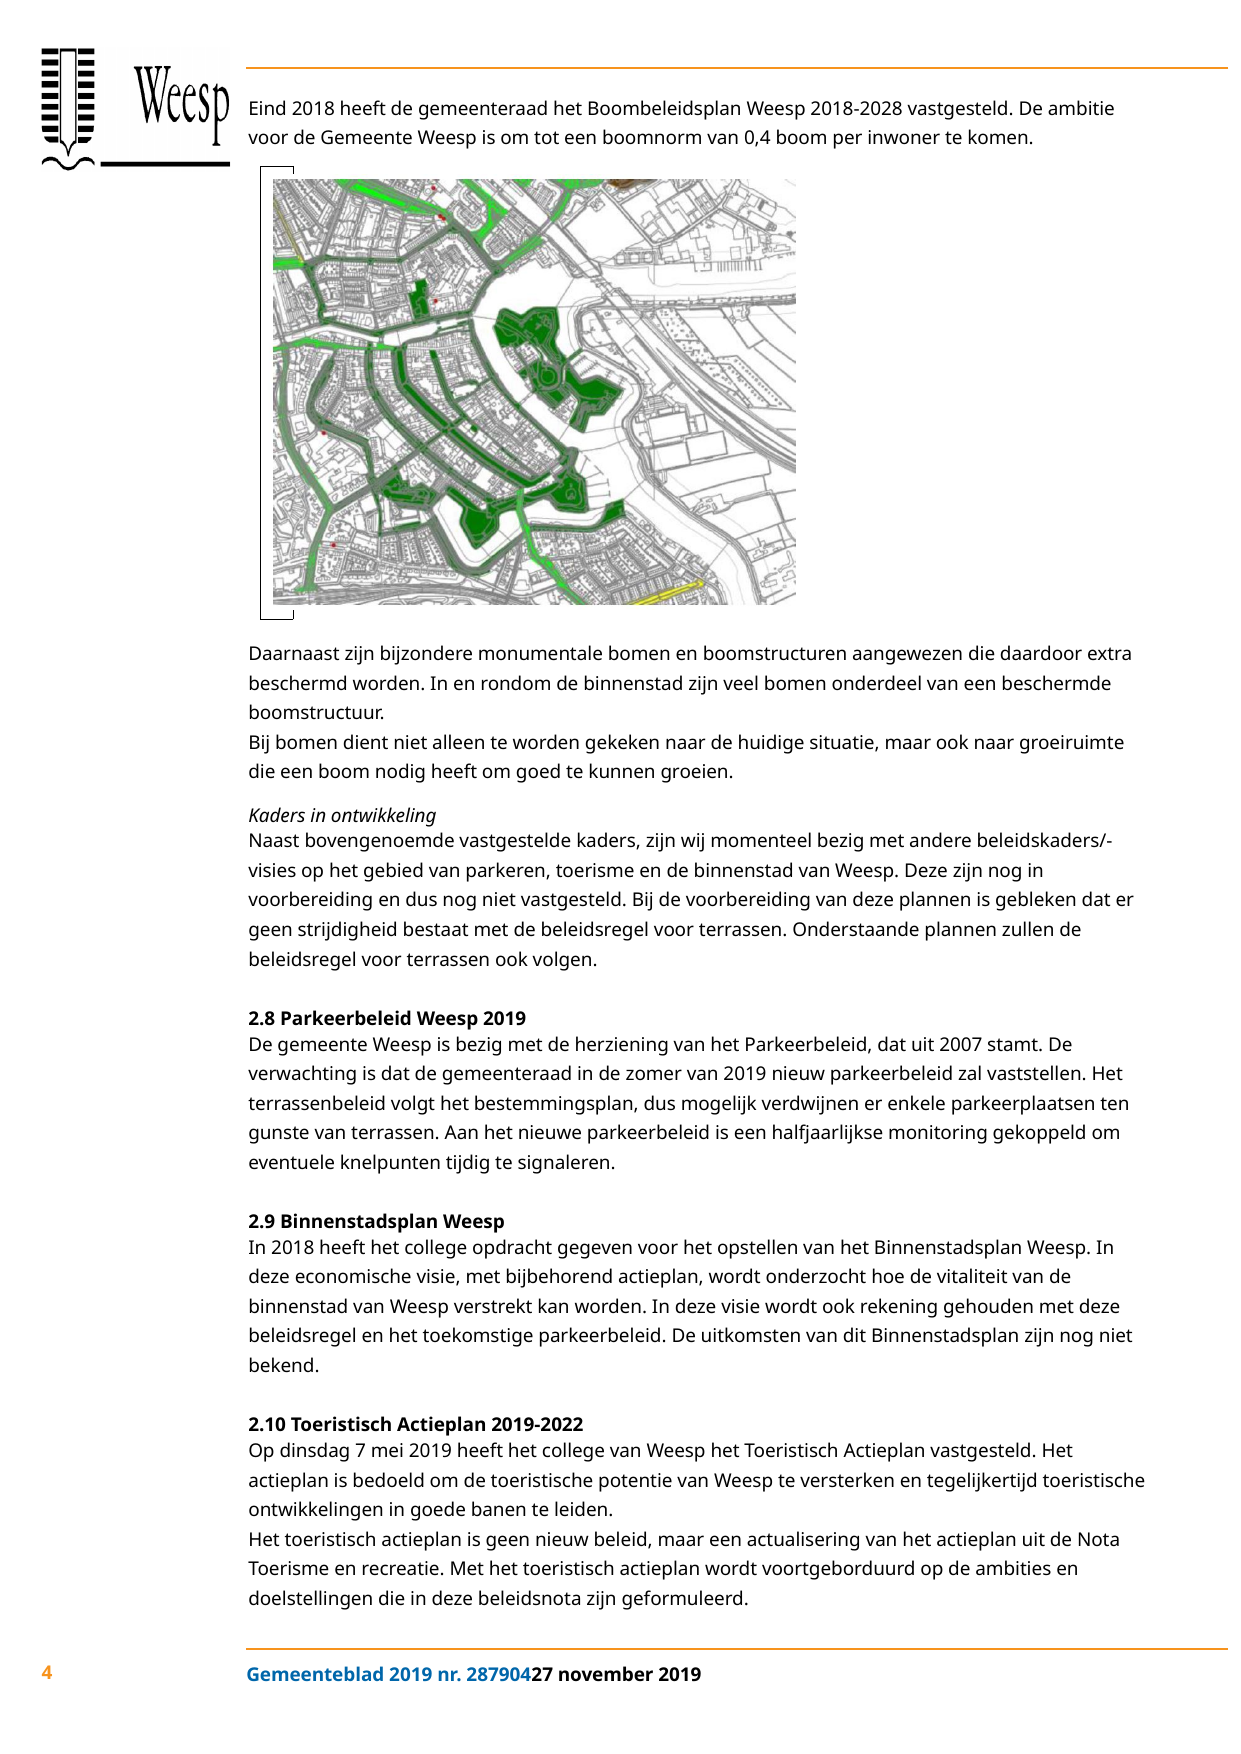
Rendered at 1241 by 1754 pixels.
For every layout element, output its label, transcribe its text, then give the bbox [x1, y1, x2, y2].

text In 2018 heeft het college opdracht gegeven voor het opstellen van het Binnenstadsplan Weesp. In deze economische visie, met bijbehorend actieplan, wordt onderzocht hoe de vitaliteit van de binnenstad van Weesp verstrekt kan worden. In deze visie wordt ook rekening gehouden met deze beleidsregel en het toekomstige parkeerbeleid. De uitkomsten van dit Binnenstadsplan zijn nog niet bekend. [248, 1234, 1152, 1378]
picture [41, 47, 231, 172]
picture [268, 174, 801, 610]
text Bij bomen dient niet alleen te worden gekeken naar de huidige situatie, maar ook naar groeiruimte die een boom nodig heeft om goed te kunnen groeien. [248, 729, 1152, 784]
text Naast bovengenoemde vastgestelde kaders, zijn wij momenteel bezig met andere beleidskaders/-visies op het gebied van parkeren, toerisme en de binnenstad van Weesp. Deze zijn nog in voorbereiding en dus nog niet vastgesteld. Bij de voorbereiding van deze plannen is gebleken dat er geen strijdigheid bestaat met de beleidsregel voor terrassen. Onderstaande plannen zullen de beleidsregel voor terrassen ook volgen. [248, 827, 1152, 972]
text Het toeristisch actieplan is geen nieuw beleid, maar een actualisering van het actieplan uit de Nota Toerisme en recreatie. Met het toeristisch actieplan wordt voortgeborduurd op de ambities en doelstellingen die in deze beleidsnota zijn geformuleerd. [248, 1526, 1152, 1611]
text 2.8 Parkeerbeleid Weesp 2019 [248, 1005, 1152, 1031]
text Eind 2018 heeft de gemeenteraad het Boombeleidsplan Weesp 2018-2028 vastgesteld. De ambitie voor de Gemeente Weesp is om tot een boomnorm van 0,4 boom per inwoner te komen. [248, 95, 1152, 150]
text Kaders in ontwikkeling [248, 802, 1152, 827]
text 2.10 Toeristisch Actieplan 2019-2022 [248, 1411, 1152, 1437]
text De gemeente Weesp is bezig met de herziening van het Parkeerbeleid, dat uit 2007 stamt. De verwachting is dat de gemeenteraad in de zomer van 2019 nieuw parkeerbeleid zal vaststellen. Het terrassenbeleid volgt het bestemmingsplan, dus mogelijk verdwijnen er enkele parkeerplaatsen ten gunste van terrassen. Aan het nieuwe parkeerbeleid is een halfjaarlijkse monitoring gekoppeld om eventuele knelpunten tijdig te signaleren. [248, 1031, 1152, 1175]
text Daarnaast zijn bijzondere monumentale bomen en boomstructuren aangewezen die daardoor extra beschermd worden. In en rondom de binnenstad zijn veel bomen onderdeel van een beschermde boomstructuur. [248, 640, 1152, 725]
text Op dinsdag 7 mei 2019 heeft het college van Weesp het Toeristisch Actieplan vastgesteld. Het actieplan is bedoeld om de toeristische potentie van Weesp te versterken en tegelijkertijd toeristische ontwikkelingen in goede banen te leiden. [248, 1437, 1152, 1522]
text 2.9 Binnenstadsplan Weesp [248, 1208, 1152, 1234]
